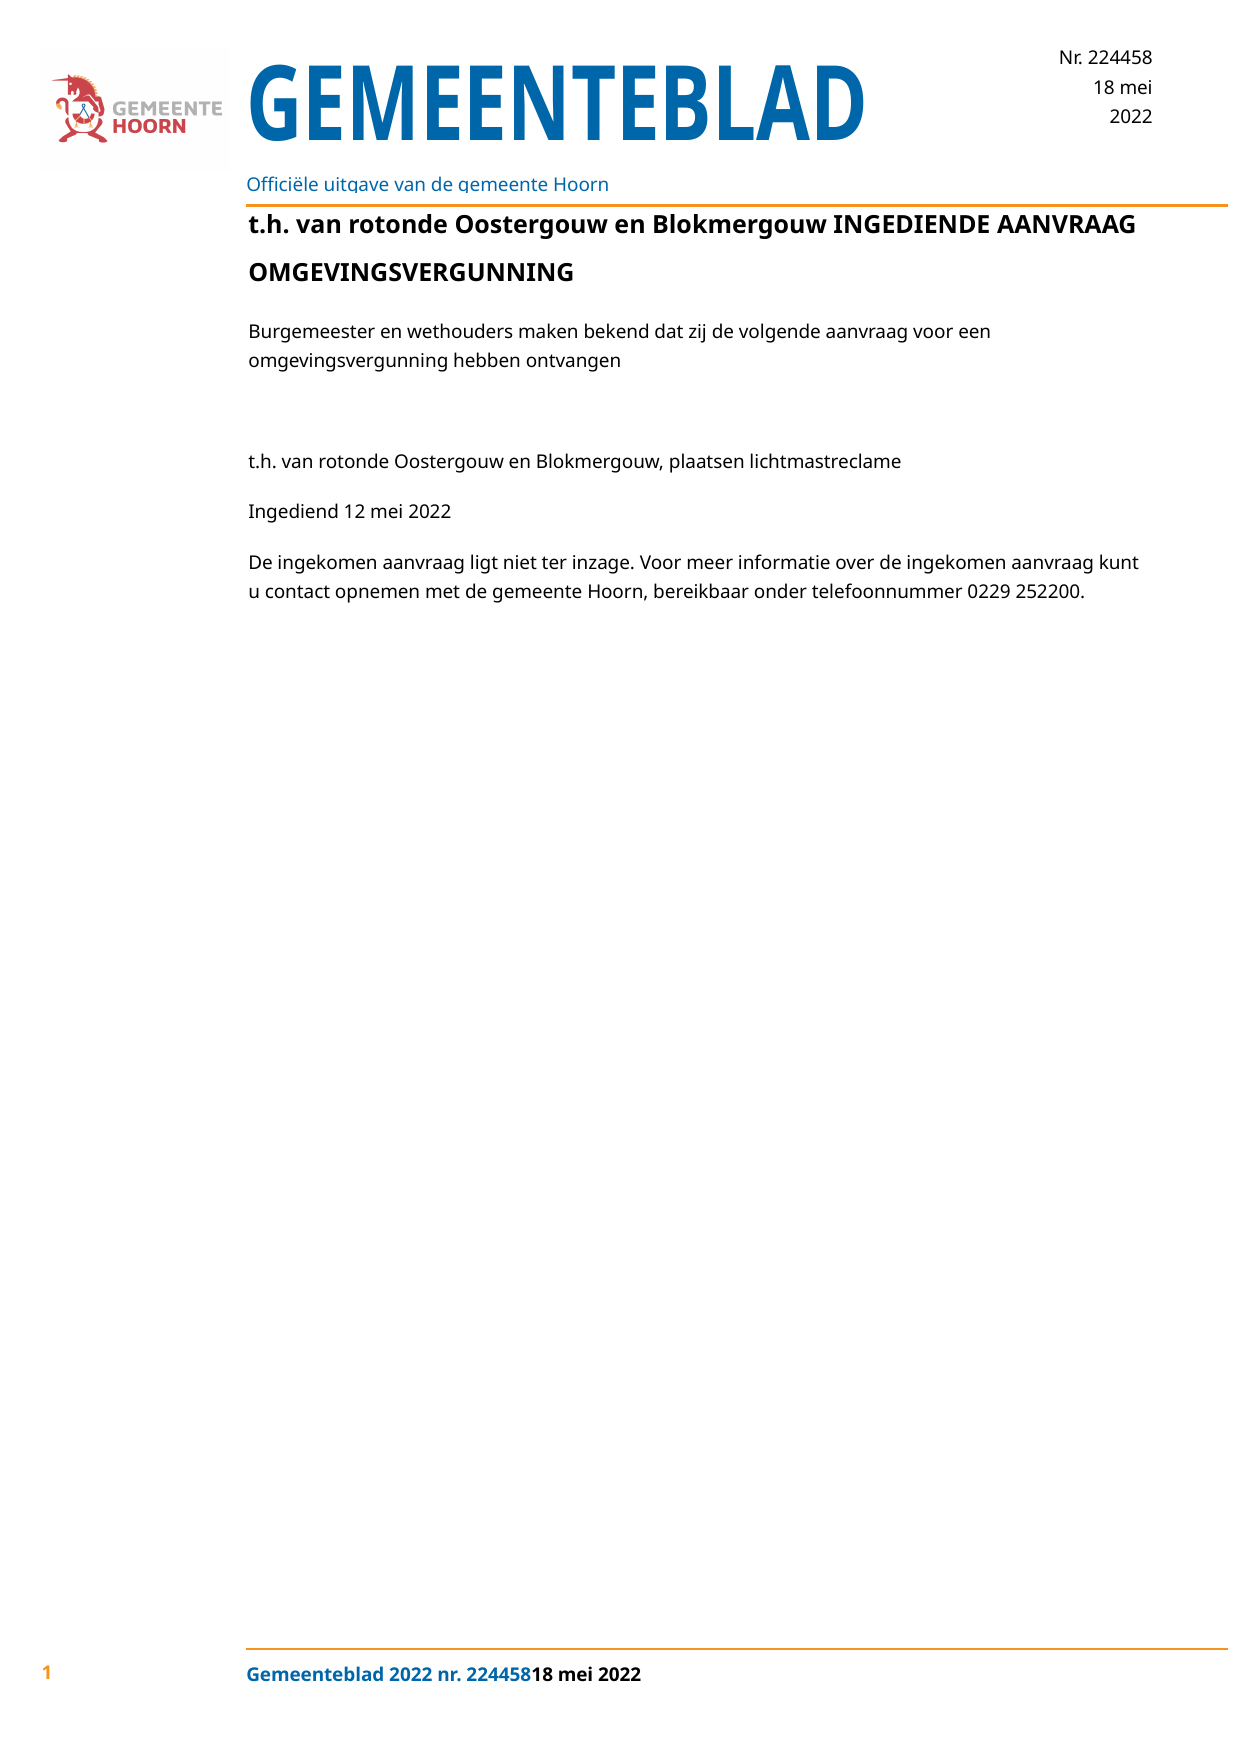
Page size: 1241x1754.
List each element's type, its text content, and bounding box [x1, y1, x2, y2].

text t.h. van rotonde Oostergouw en Blokmergouw INGEDIENDE AANVRAAG OMGEVINGSVERGUNNING [248, 207, 1152, 288]
text t.h. van rotonde Oostergouw en Blokmergouw, plaatsen lichtmastreclame [248, 448, 1152, 474]
text Burgemeester en wethouders maken bekend dat zij de volgende aanvraag voor een omgevingsvergunning hebben ontvangen [248, 318, 1152, 373]
text Ingediend 12 mei 2022 [248, 499, 1152, 524]
text De ingekomen aanvraag ligt niet ter inzage. Voor meer informatie over de ingekomen aanvraag kunt u contact opnemen met de gemeente Hoorn, bereikbaar onder telefoonnummer 0229 252200. [248, 549, 1152, 604]
picture [41, 47, 231, 172]
